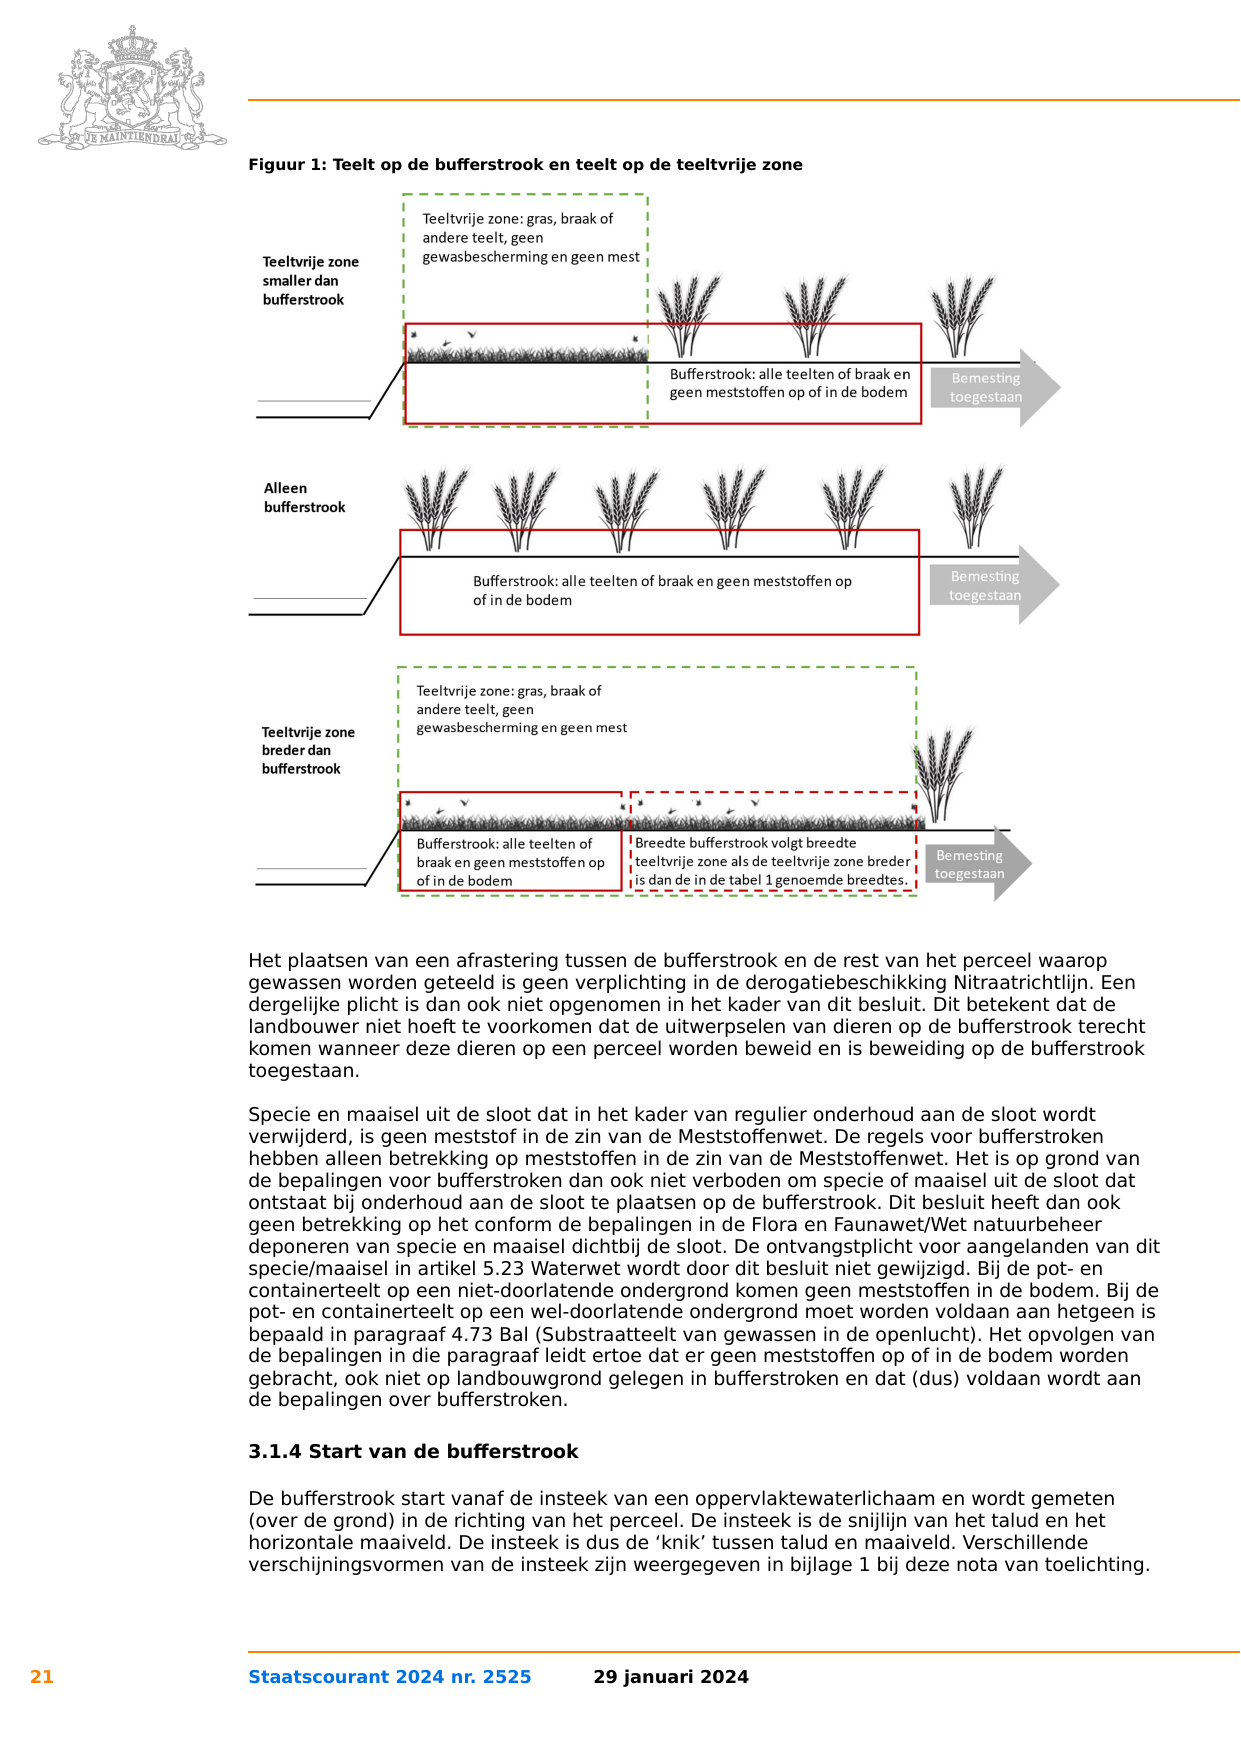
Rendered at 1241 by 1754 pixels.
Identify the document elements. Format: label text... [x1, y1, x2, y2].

text Figuur 1: Teelt op de bufferstrook en teelt op de teeltvrije zone [248, 156, 1069, 174]
picture [38, 25, 227, 150]
subtitle 3.1.4 Start van de bufferstrook [248, 1441, 1163, 1463]
text Het plaatsen van een afrastering tussen de bufferstrook en de rest van het perceel waarop gewassen worden geteeld is geen verplichting in de derogatiebeschikking Nitraatrichtlijn. Een dergelijke plicht is dan ook niet opgenomen in het kader van dit besluit. Dit betekent dat de landbouwer niet hoeft te voorkomen dat de uitwerpselen van dieren op de bufferstrook terecht komen wanneer deze dieren op een perceel worden beweid en is beweiding op de bufferstrook toegestaan. [248, 950, 1163, 1082]
picture [248, 185, 1069, 906]
text Specie en maaisel uit de sloot dat in het kader van regulier onderhoud aan de sloot wordt verwijderd, is geen meststof in de zin van de Meststoffenwet. De regels voor bufferstroken hebben alleen betrekking op meststoffen in de zin van de Meststoffenwet. Het is op grond van de bepalingen voor bufferstroken dan ook niet verboden om specie of maaisel uit de sloot dat ontstaat bij onderhoud aan de sloot te plaatsen op de bufferstrook. Dit besluit heeft dan ook geen betrekking op het conform de bepalingen in de Flora en Faunawet/Wet natuurbeheer deponeren van specie en maaisel dichtbij de sloot. De ontvangstplicht voor aangelanden van dit specie/maaisel in artikel 5.23 Waterwet wordt door dit besluit niet gewijzigd. Bij de pot- en containerteelt op een niet-doorlatende ondergrond komen geen meststoffen in de bodem. Bij de pot- en containerteelt op een wel-doorlatende ondergrond moet worden voldaan aan hetgeen is bepaald in paragraaf 4.73 Bal (Substraatteelt van gewassen in de openlucht). Het opvolgen van de bepalingen in die paragraaf leidt ertoe dat er geen meststoffen op of in de bodem worden gebracht, ook niet op landbouwgrond gelegen in bufferstroken en dat (dus) voldaan wordt aan de bepalingen over bufferstroken. [248, 1104, 1163, 1411]
text De bufferstrook start vanaf de insteek van een oppervlaktewaterlichaam en wordt gemeten (over de grond) in de richting van het perceel. De insteek is de snijlijn van het talud en het horizontale maaiveld. De insteek is dus de ‘knik’ tussen talud en maaiveld. Verschillende verschijningsvormen van de insteek zijn weergegeven in bijlage 1 bij deze nota van toelichting. [248, 1488, 1163, 1576]
